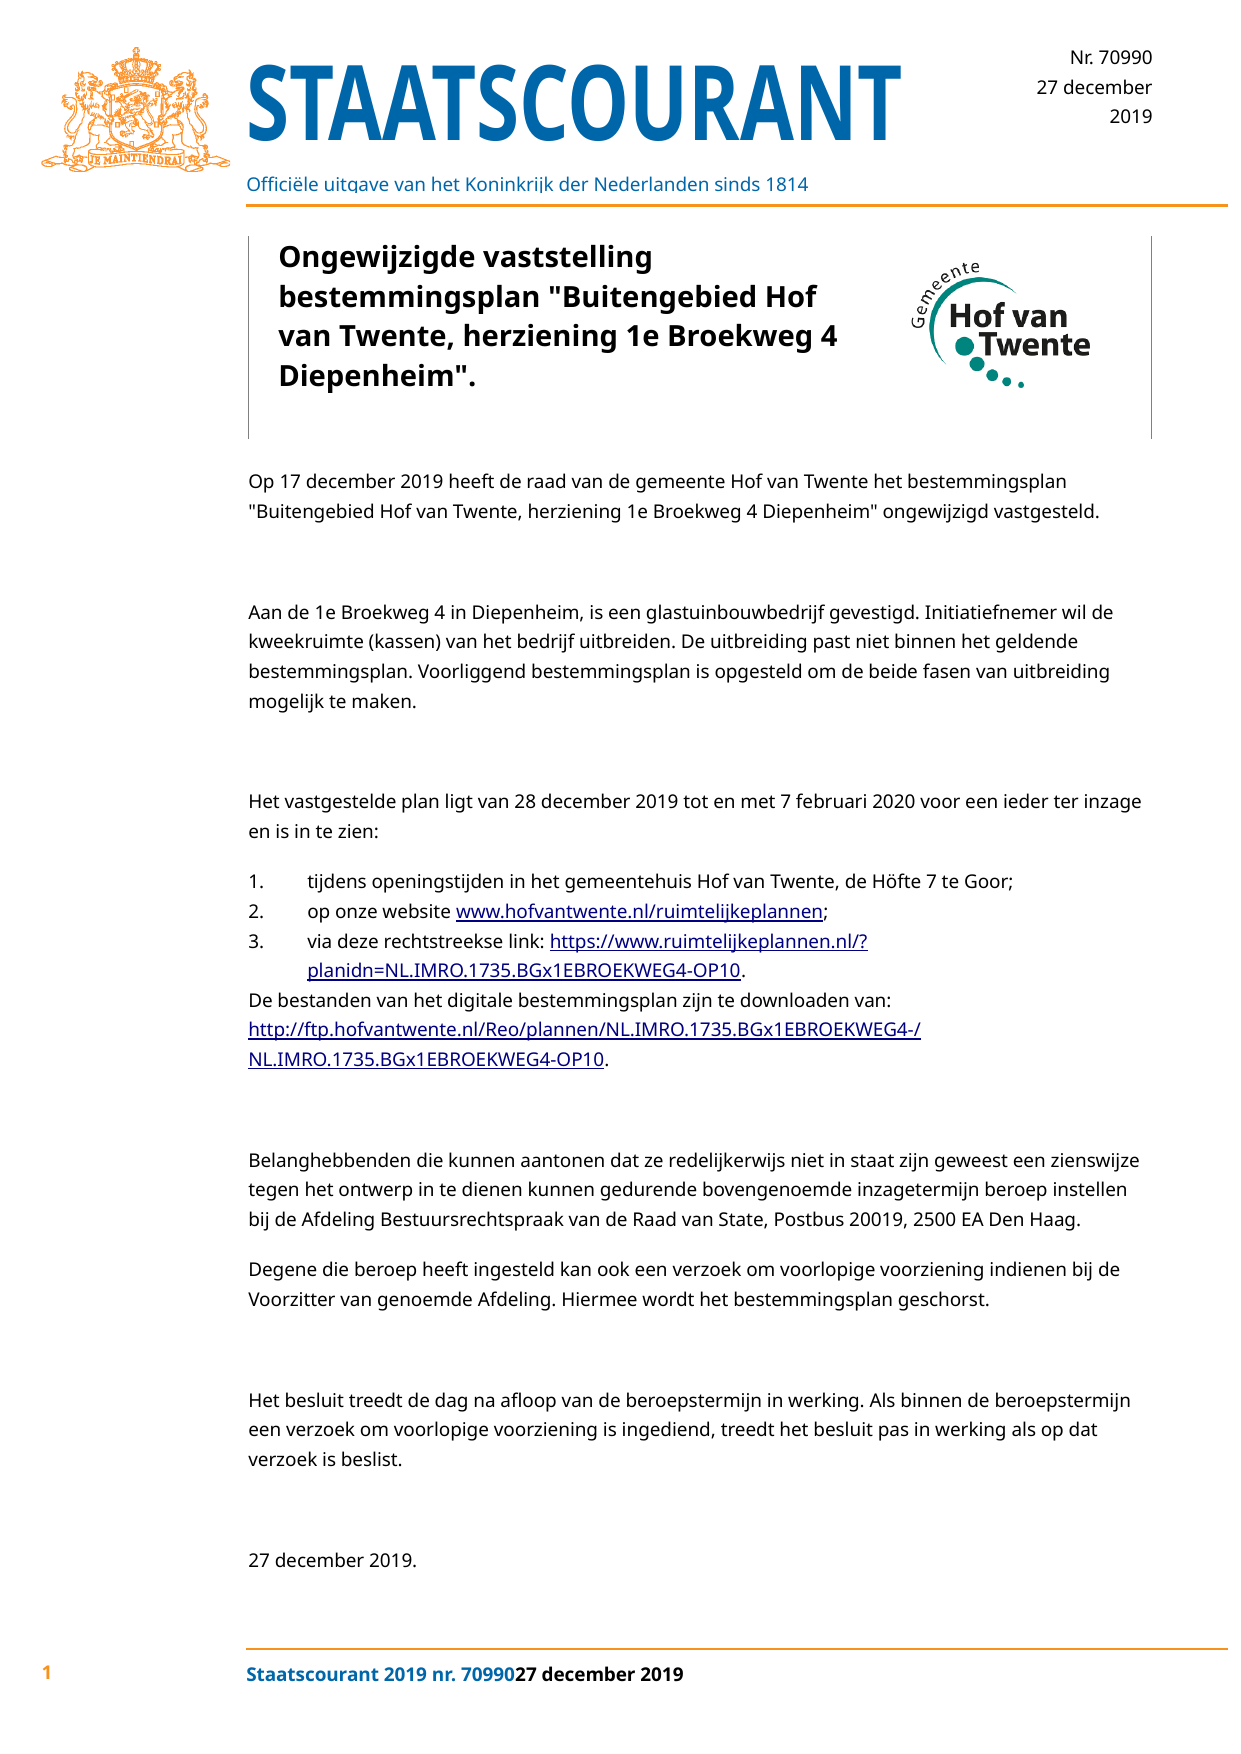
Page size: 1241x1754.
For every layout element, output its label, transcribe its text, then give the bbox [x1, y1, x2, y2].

text Aan de 1e Broekweg 4 in Diepenheim, is een glastuinbouwbedrijf gevestigd. Initiatiefnemer wil de kweekruimte (kassen) van het bedrijf uitbreiden. De uitbreiding past niet binnen het geldende bestemmingsplan. Voorliggend bestemmingsplan is opgesteld om de beide fasen van uitbreiding mogelijk te maken. [248, 599, 1152, 713]
picture [41, 47, 231, 172]
text Degene die beroep heeft ingesteld kan ook een verzoek om voorlopige voorziening indienen bij de Voorzitter van genoemde Afdeling. Hiermee wordt het bestemmingsplan geschorst. [248, 1257, 1152, 1312]
text Op 17 december 2019 heeft de raad van de gemeente Hof van Twente het bestemmingsplan "Buitengebied Hof van Twente, herziening 1e Broekweg 4 Diepenheim" ongewijzigd vastgesteld. [248, 469, 1152, 524]
list op onze website www.hofvantwente.nl/ruimtelijkeplannen; [248, 898, 1152, 924]
picture [889, 236, 1112, 414]
list via deze rechtstreekse link: https://www.ruimtelijkeplannen.nl/?planidn=NL.IMRO.1735.BGx1EBROEKWEG4-OP10. [248, 928, 1152, 983]
table_header Ongewijzigde vaststelling bestemmingsplan "Buitengebied Hof van Twente, herziening 1e Broekweg 4 Diepenheim". [249, 236, 850, 439]
table_header [850, 236, 889, 413]
text Het vastgestelde plan ligt van 28 december 2019 tot en met 7 februari 2020 voor een ieder ter inzage en is in te zien: [248, 789, 1152, 844]
text De bestanden van het digitale bestemmingsplan zijn te downloaden van: http://ftp.hofvantwente.nl/Reo/plannen/NL.IMRO.1735.BGx1EBROEKWEG4-/NL.IMRO.1735.BGx1EBROEKWEG4-OP10. [248, 987, 1152, 1072]
table_header [850, 414, 1151, 439]
list tijdens openingstijden in het gemeentehuis Hof van Twente, de Höfte 7 te Goor; [248, 869, 1152, 894]
text Het besluit treedt de dag na afloop van de beroepstermijn in werking. Als binnen de beroepstermijn een verzoek om voorlopige voorziening is ingediend, treedt het besluit pas in werking als op dat verzoek is beslist. [248, 1387, 1152, 1472]
text 27 december 2019. [248, 1547, 1152, 1573]
table_header [1112, 236, 1151, 413]
text Belanghebbenden die kunnen aantonen dat ze redelijkerwijs niet in staat zijn geweest een zienswijze tegen het ontwerp in te dienen kunnen gedurende bovengenoemde inzagetermijn beroep instellen bij de Afdeling Bestuursrechtspraak van de Raad van State, Postbus 20019, 2500 EA Den Haag. [248, 1147, 1152, 1232]
